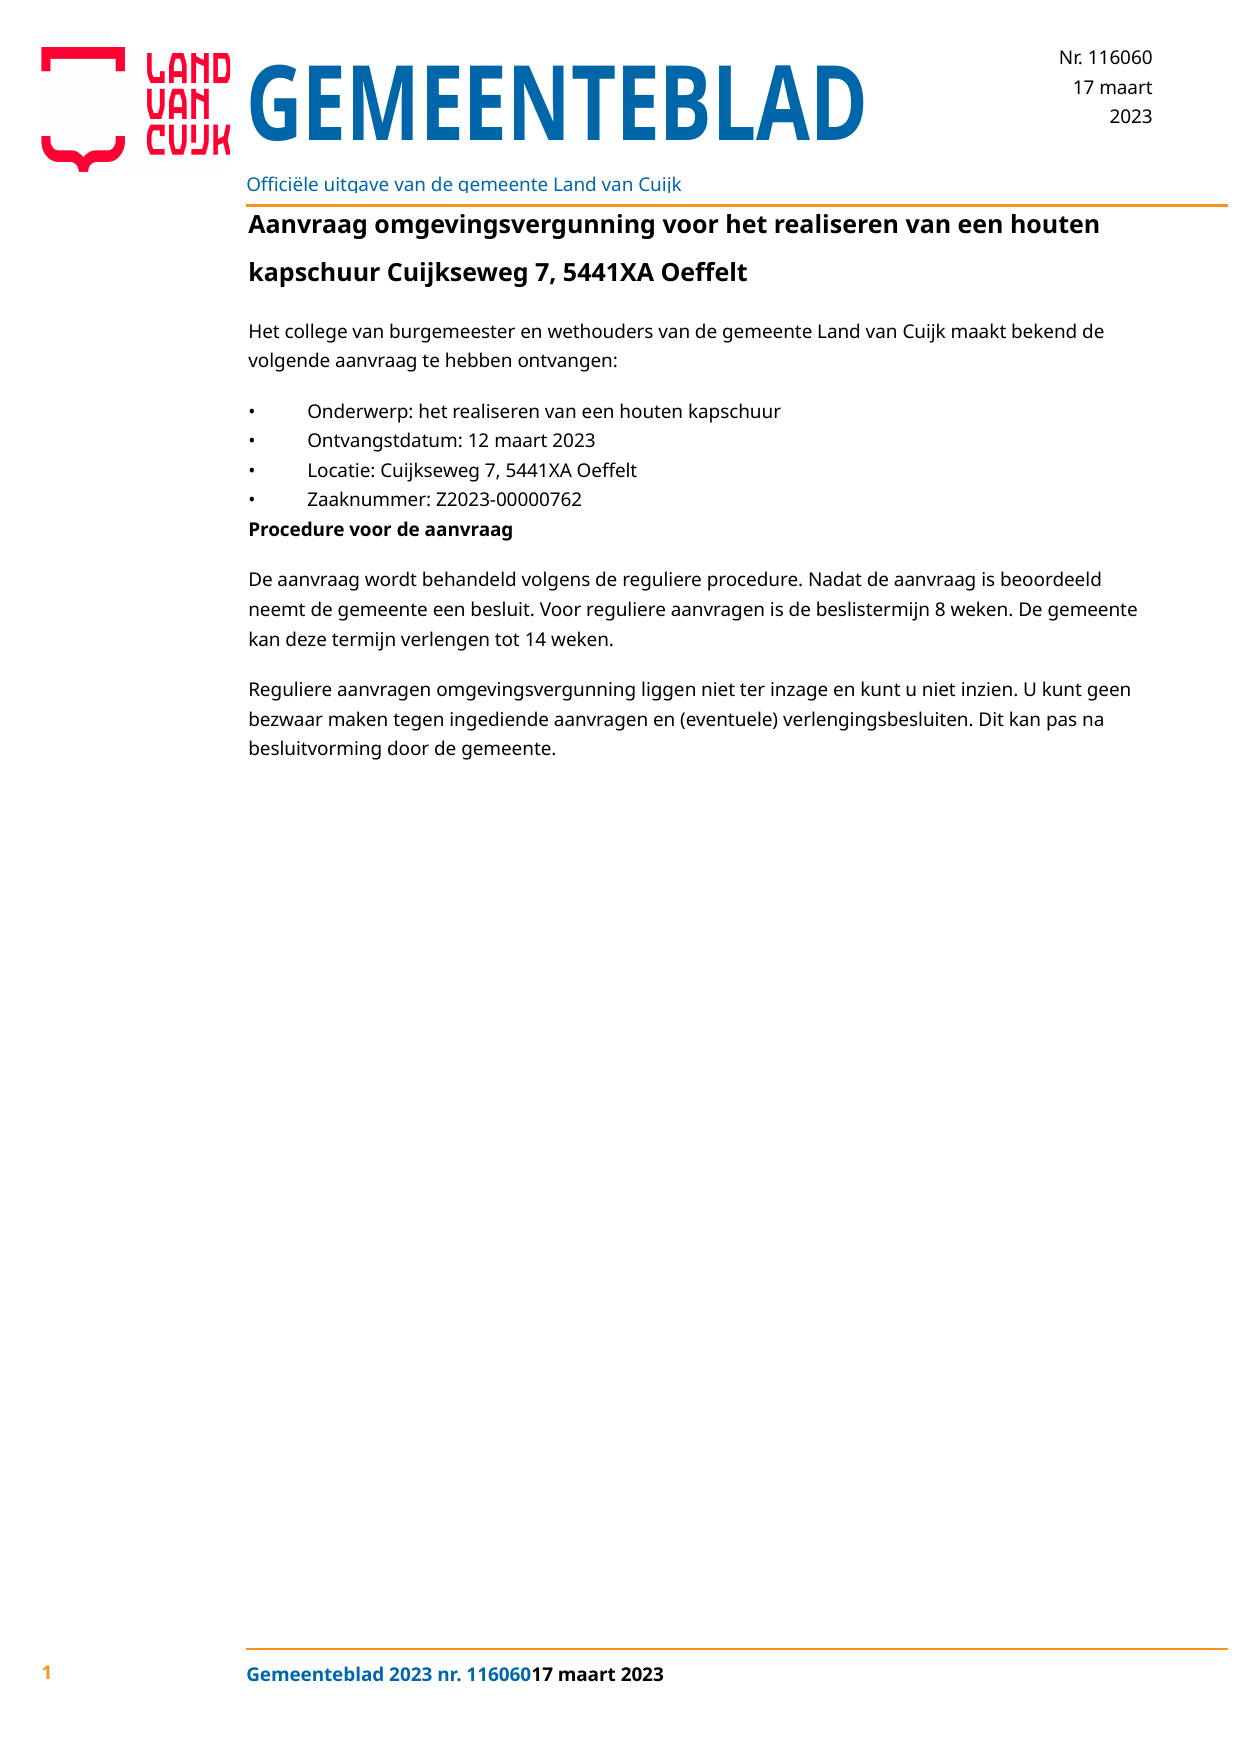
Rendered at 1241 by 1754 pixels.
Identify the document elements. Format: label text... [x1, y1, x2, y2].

text Het college van burgemeester en wethouders van de gemeente Land van Cuijk maakt bekend de volgende aanvraag te hebben ontvangen: [248, 318, 1152, 373]
text De aanvraag wordt behandeld volgens de reguliere procedure. Nadat de aanvraag is beoordeeld neemt de gemeente een besluit. Voor reguliere aanvragen is de beslistermijn 8 weken. De gemeente kan deze termijn verlengen tot 14 weken. [248, 567, 1152, 652]
text Reguliere aanvragen omgevingsvergunning liggen niet ter inzage en kunt u niet inzien. U kunt geen bezwaar maken tegen ingediende aanvragen en (eventuele) verlengingsbesluiten. Dit kan pas na besluitvorming door de gemeente. [248, 676, 1152, 761]
list Ontvangstdatum: 12 maart 2023 [248, 427, 1152, 453]
list Zaaknummer: Z2023-00000762 [248, 487, 1152, 512]
text Procedure voor de aanvraag [248, 516, 1152, 542]
list Locatie: Cuijkseweg 7, 5441XA Oeffelt [248, 457, 1152, 483]
text Aanvraag omgevingsvergunning voor het realiseren van een houten kapschuur Cuijkseweg 7, 5441XA Oeffelt [248, 207, 1152, 288]
picture [41, 47, 231, 172]
list Onderwerp: het realiseren van een houten kapschuur [248, 398, 1152, 424]
